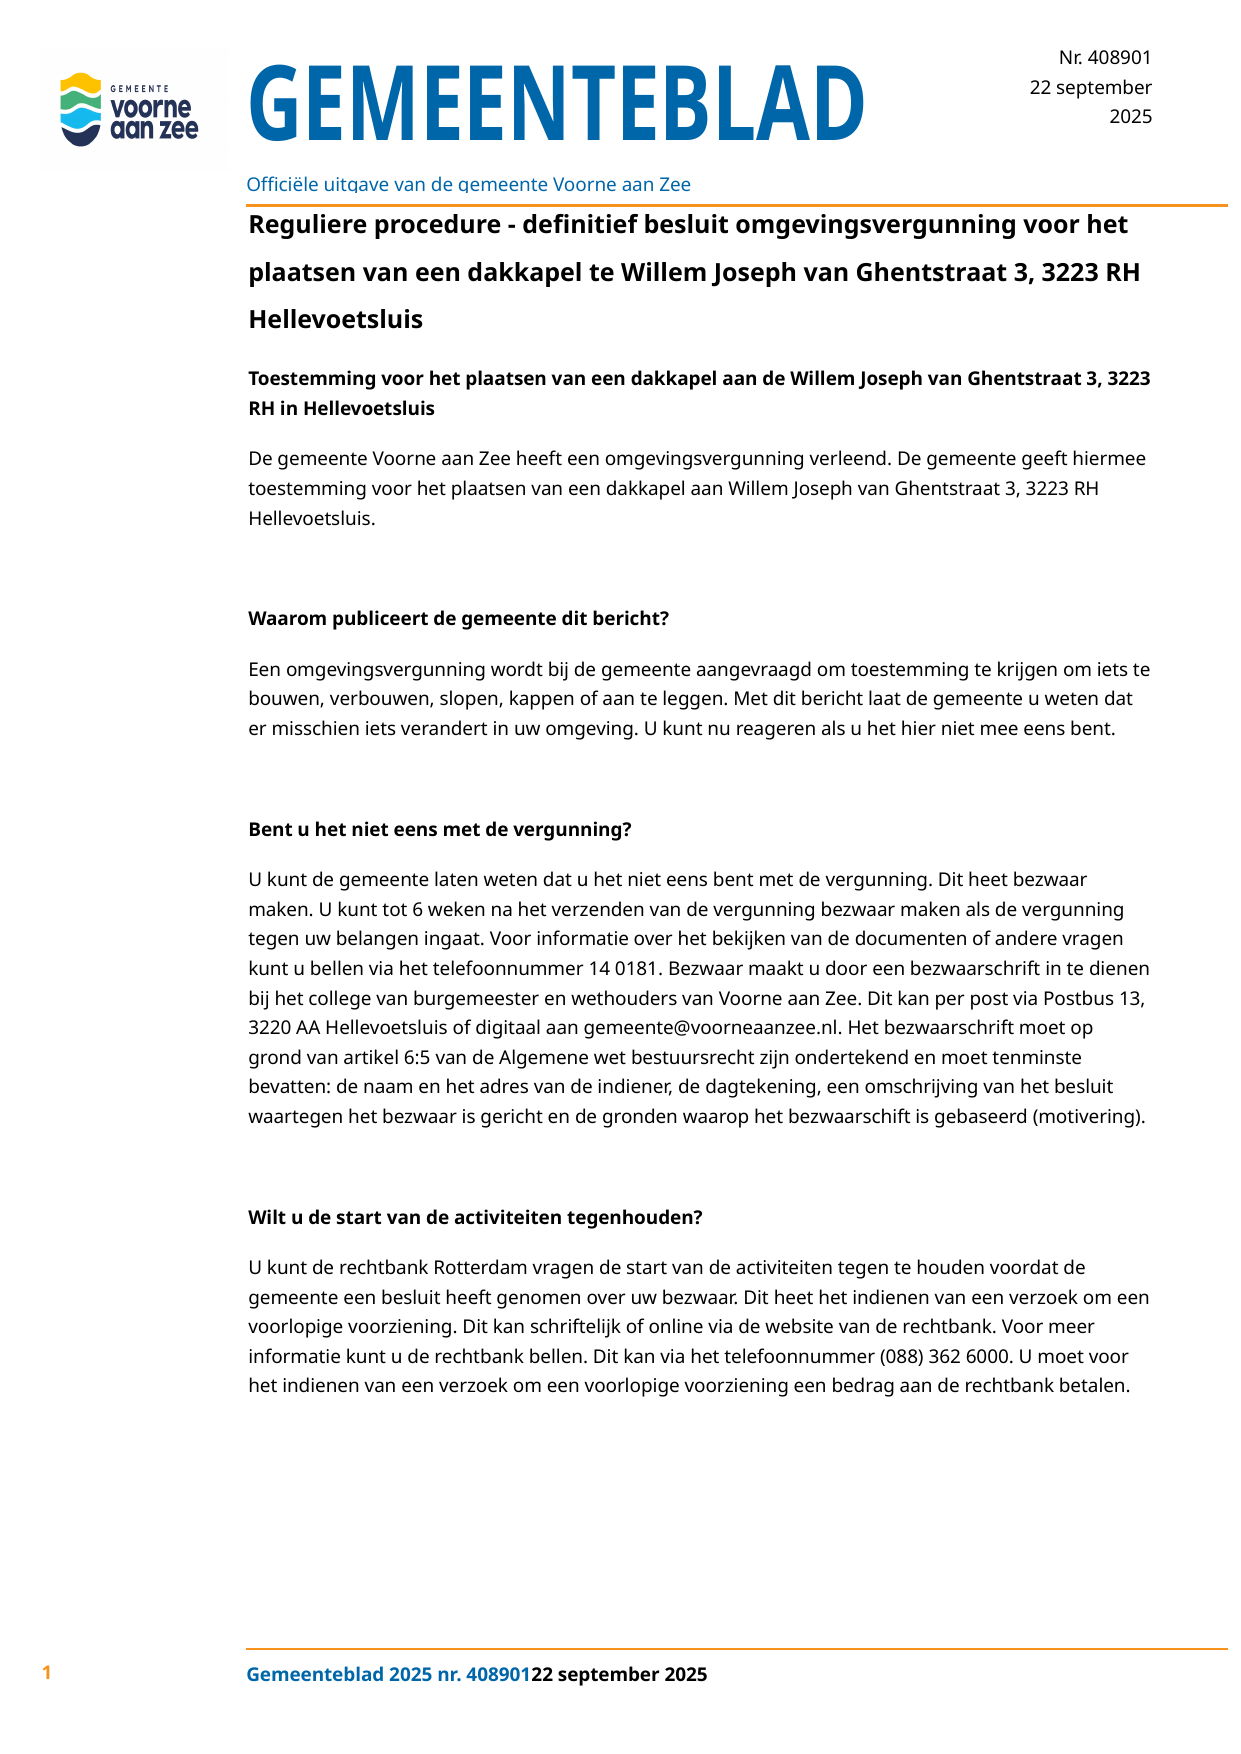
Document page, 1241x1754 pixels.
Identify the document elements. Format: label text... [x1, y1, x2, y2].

text Een omgevingsvergunning wordt bij de gemeente aangevraagd om toestemming te krijgen om iets te bouwen, verbouwen, slopen, kappen of aan te leggen. Met dit bericht laat de gemeente u weten dat er misschien iets verandert in uw omgeving. U kunt nu reageren als u het hier niet mee eens bent. [248, 656, 1152, 741]
text Waarom publiceert de gemeente dit bericht? [248, 606, 1152, 631]
text Toestemming voor het plaatsen van een dakkapel aan de Willem Joseph van Ghentstraat 3, 3223 RH in Hellevoetsluis [248, 366, 1152, 421]
text U kunt de gemeente laten weten dat u het niet eens bent met de vergunning. Dit heet bezwaar maken. U kunt tot 6 weken na het verzenden van de vergunning bezwaar maken als de vergunning tegen uw belangen ingaat. Voor informatie over het bekijken van de documenten of andere vragen kunt u bellen via het telefoonnummer 14 0181. Bezwaar maakt u door een bezwaarschrift in te dienen bij het college van burgemeester en wethouders van Voorne aan Zee. Dit kan per post via Postbus 13, 3220 AA Hellevoetsluis of digitaal aan gemeente@voorneaanzee.nl. Het bezwaarschrift moet op grond van artikel 6:5 van de Algemene wet bestuursrecht zijn ondertekend en moet tenminste bevatten: de naam en het adres van de indiener, de dagtekening, een omschrijving van het besluit waartegen het bezwaar is gericht en de gronden waarop het bezwaarschift is gebaseerd (motivering). [248, 866, 1152, 1129]
text Bent u het niet eens met de vergunning? [248, 816, 1152, 842]
picture [41, 47, 231, 172]
text De gemeente Voorne aan Zee heeft een omgevingsvergunning verleend. De gemeente geeft hiermee toestemming voor het plaatsen van een dakkapel aan Willem Joseph van Ghentstraat 3, 3223 RH Hellevoetsluis. [248, 446, 1152, 530]
text Wilt u de start van de activiteiten tegenhouden? [248, 1204, 1152, 1229]
text U kunt de rechtbank Rotterdam vragen de start van de activiteiten tegen te houden voordat de gemeente een besluit heeft genomen over uw bezwaar. Dit heet het indienen van een verzoek om een voorlopige voorziening. Dit kan schriftelijk of online via de website van de rechtbank. Voor meer informatie kunt u de rechtbank bellen. Dit kan via het telefoonnummer (088) 362 6000. U moet voor het indienen van een verzoek om een voorlopige voorziening een bedrag aan de rechtbank betalen. [248, 1254, 1152, 1398]
text Reguliere procedure - definitief besluit omgevingsvergunning voor het plaatsen van een dakkapel te Willem Joseph van Ghentstraat 3, 3223 RH Hellevoetsluis [248, 207, 1152, 336]
